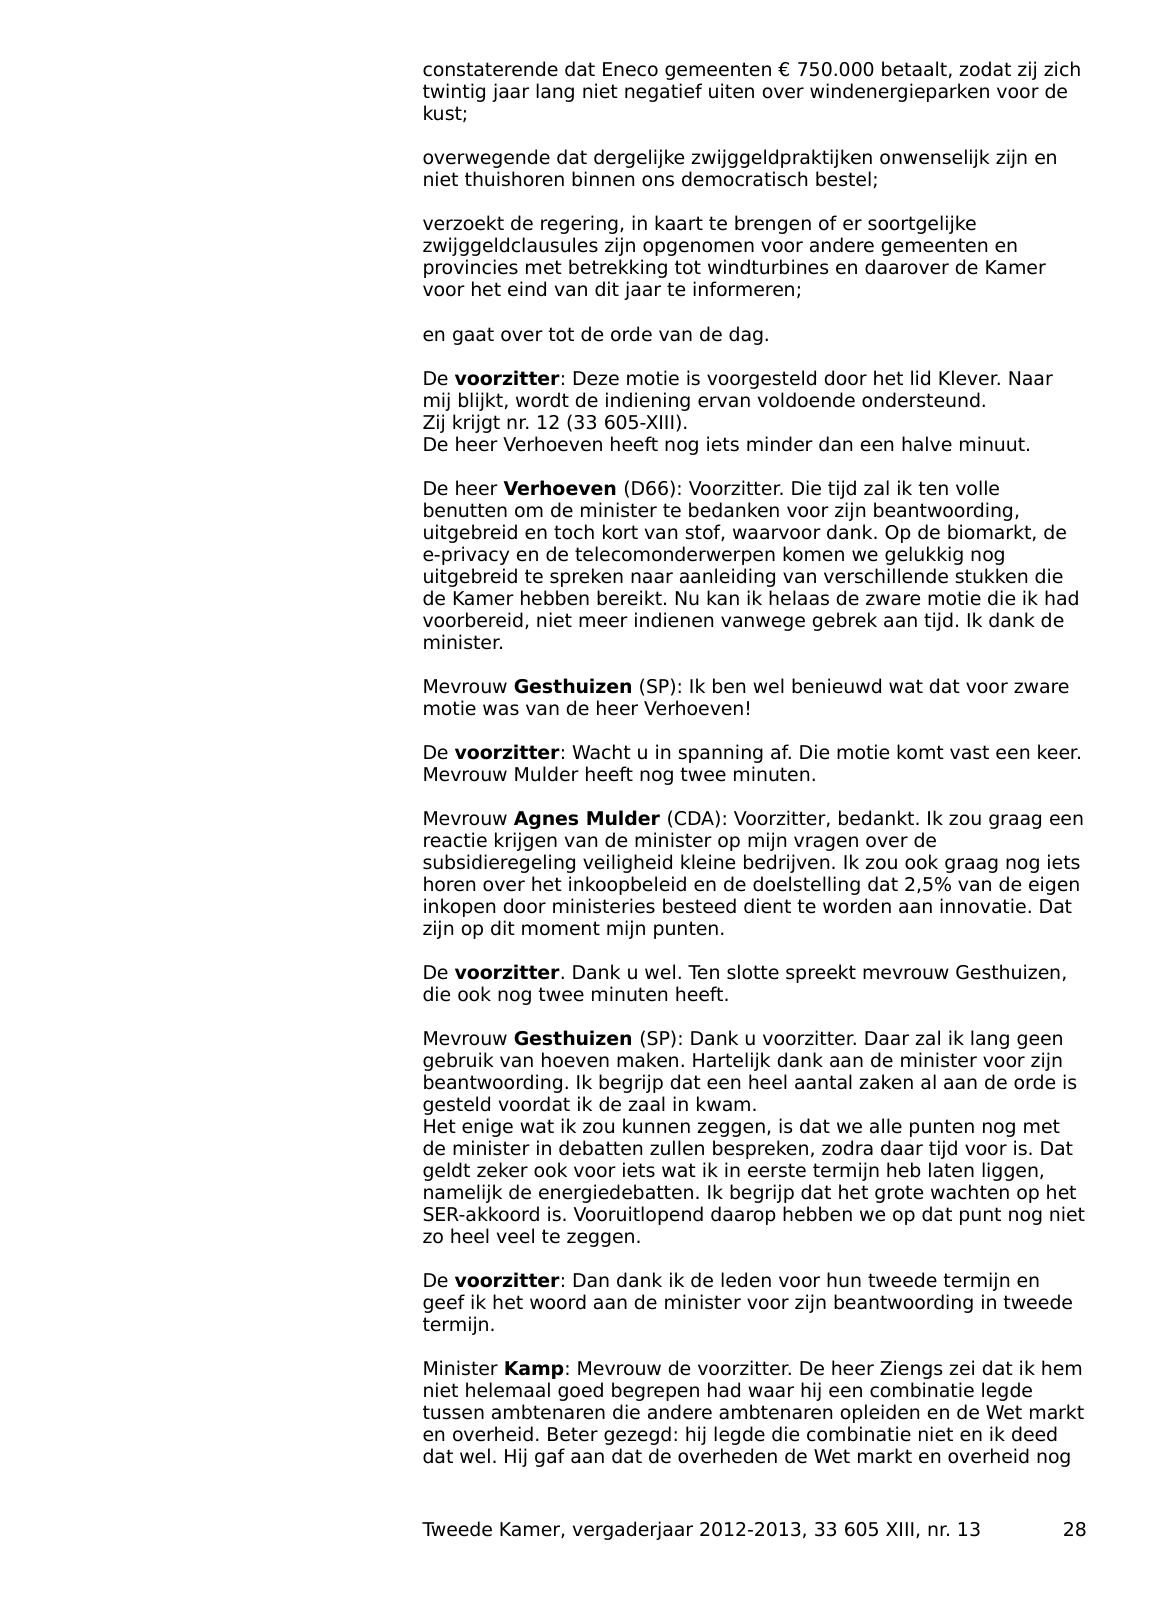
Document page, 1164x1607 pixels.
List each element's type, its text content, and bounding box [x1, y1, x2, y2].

text Mevrouw Agnes Mulder (CDA): Voorzitter, bedankt. Ik zou graag een reactie krijgen van de minister op mijn vragen over de subsidieregeling veiligheid kleine bedrijven. Ik zou ook graag nog iets horen over het inkoopbeleid en de doelstelling dat 2,5% van de eigen inkopen door ministeries besteed dient te worden aan innovatie. Dat zijn op dit moment mijn punten. [422, 808, 1087, 940]
text Zij krijgt nr. 12 (33 605-XIII). [422, 412, 1087, 433]
text De voorzitter: Dan dank ik de leden voor hun tweede termijn en geef ik het woord aan de minister voor zijn beantwoording in tweede termijn. [422, 1270, 1087, 1336]
text en gaat over tot de orde van de dag. [422, 323, 1087, 345]
text De voorzitter: Deze motie is voorgesteld door het lid Klever. Naar mij blijkt, wordt de indiening ervan voldoende ondersteund. [422, 368, 1087, 412]
text De heer Verhoeven heeft nog iets minder dan een halve minuut. [422, 433, 1087, 456]
text verzoekt de regering, in kaart te brengen of er soortgelijke zwijggeldclausules zijn opgenomen voor andere gemeenten en provincies met betrekking tot windturbines en daarover de Kamer voor het eind van dit jaar te informeren; [422, 213, 1087, 301]
text De voorzitter: Wacht u in spanning af. Die motie komt vast een keer. [422, 742, 1087, 764]
text De heer Verhoeven (D66): Voorzitter. Die tijd zal ik ten volle benutten om de minister te bedanken voor zijn beantwoording, uitgebreid en toch kort van stof, waarvoor dank. Op de biomarkt, de e-privacy en de telecomonderwerpen komen we gelukkig nog uitgebreid te spreken naar aanleiding van verschillende stukken die de Kamer hebben bereikt. Nu kan ik helaas de zware motie die ik had voorbereid, niet meer indienen vanwege gebrek aan tijd. Ik dank de minister. [422, 478, 1087, 653]
text De voorzitter. Dank u wel. Ten slotte spreekt mevrouw Gesthuizen, die ook nog twee minuten heeft. [422, 962, 1087, 1006]
text overwegende dat dergelijke zwijggeldpraktijken onwenselijk zijn en niet thuishoren binnen ons democratisch bestel; [422, 147, 1087, 191]
text Het enige wat ik zou kunnen zeggen, is dat we alle punten nog met de minister in debatten zullen bespreken, zodra daar tijd voor is. Dat geldt zeker ook voor iets wat ik in eerste termijn heb laten liggen, namelijk de energiedebatten. Ik begrijp dat het grote wachten op het SER-akkoord is. Vooruitlopend daarop hebben we op dat punt nog niet zo heel veel te zeggen. [422, 1116, 1087, 1248]
text Minister Kamp: Mevrouw de voorzitter. De heer Ziengs zei dat ik hem niet helemaal goed begrepen had waar hij een combinatie legde tussen ambtenaren die andere ambtenaren opleiden en de Wet markt en overheid. Beter gezegd: hij legde die combinatie niet en ik deed dat wel. Hij gaf aan dat de overheden de Wet markt en overheid nog [422, 1358, 1087, 1468]
text Mevrouw Mulder heeft nog twee minuten. [422, 764, 1087, 786]
text constaterende dat Eneco gemeenten € 750.000 betaalt, zodat zij zich twintig jaar lang niet negatief uiten over windenergieparken voor de kust; [422, 59, 1087, 125]
text Mevrouw Gesthuizen (SP): Dank u voorzitter. Daar zal ik lang geen gebruik van hoeven maken. Hartelijk dank aan de minister voor zijn beantwoording. Ik begrijp dat een heel aantal zaken al aan de orde is gesteld voordat ik de zaal in kwam. [422, 1028, 1087, 1116]
text Mevrouw Gesthuizen (SP): Ik ben wel benieuwd wat dat voor zware motie was van de heer Verhoeven! [422, 676, 1087, 720]
